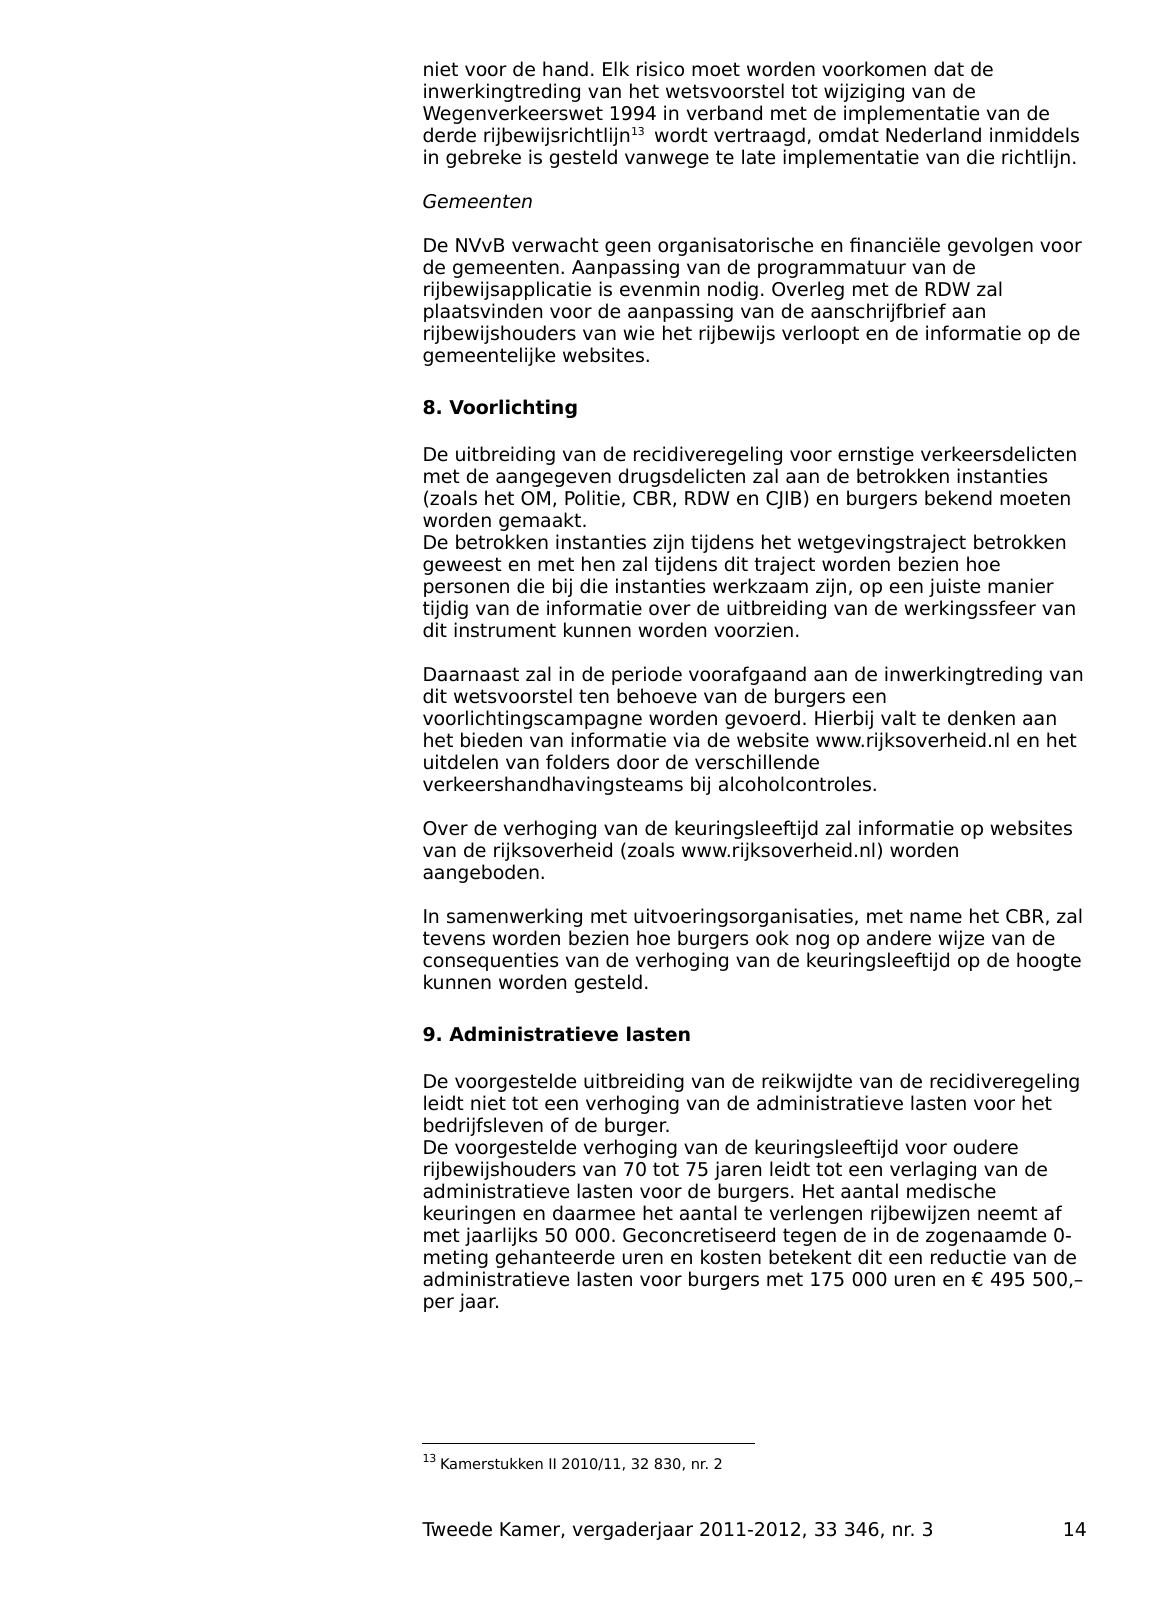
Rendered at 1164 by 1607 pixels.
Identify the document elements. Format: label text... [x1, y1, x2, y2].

text niet voor de hand. Elk risico moet worden voorkomen dat de inwerkingtreding van het wetsvoorstel tot wijziging van de Wegenverkeerswet 1994 in verband met de implementatie van de derde rijbewijsrichtlijn wordt vertraagd, omdat Nederland inmiddels in gebreke is gesteld vanwege te late implementatie van die richtlijn. [422, 59, 1087, 169]
text Over de verhoging van de keuringsleeftijd zal informatie op websites van de rijksoverheid (zoals www.rijksoverheid.nl) worden aangeboden. [422, 818, 1087, 884]
subtitle 9. Administratieve lasten [422, 1024, 1087, 1046]
subtitle 8. Voorlichting [422, 397, 1087, 419]
text Kamerstukken II 2010/11, 32 830, nr. 2 [422, 1452, 1087, 1474]
text In samenwerking met uitvoeringsorganisaties, met name het CBR, zal tevens worden bezien hoe burgers ook nog op andere wijze van de consequenties van de verhoging van de keuringsleeftijd op de hoogte kunnen worden gesteld. [422, 906, 1087, 994]
text De uitbreiding van de recidiveregeling voor ernstige verkeersdelicten met de aangegeven drugsdelicten zal aan de betrokken instanties (zoals het OM, Politie, CBR, RDW en CJIB) en burgers bekend moeten worden gemaakt. [422, 444, 1087, 532]
text De voorgestelde verhoging van de keuringsleeftijd voor oudere rijbewijshouders van 70 tot 75 jaren leidt tot een verlaging van de administratieve lasten voor de burgers. Het aantal medische keuringen en daarmee het aantal te verlengen rijbewijzen neemt af met jaarlijks 50 000. Geconcretiseerd tegen de in de zogenaamde 0-meting gehanteerde uren en kosten betekent dit een reductie van de administratieve lasten voor burgers met 175 000 uren en € 495 500,– per jaar. [422, 1137, 1087, 1313]
text De NVvB verwacht geen organisatorische en financiële gevolgen voor de gemeenten. Aanpassing van de programmatuur van de rijbewijsapplicatie is evenmin nodig. Overleg met de RDW zal plaatsvinden voor de aanpassing van de aanschrijfbrief aan rijbewijshouders van wie het rijbewijs verloopt en de informatie op de gemeentelijke websites. [422, 235, 1087, 367]
text De voorgestelde uitbreiding van de reikwijdte van de recidiveregeling leidt niet tot een verhoging van de administratieve lasten voor het bedrijfsleven of de burger. [422, 1071, 1087, 1137]
subtitle Gemeenten [422, 191, 1087, 213]
text Daarnaast zal in de periode voorafgaand aan de inwerkingtreding van dit wetsvoorstel ten behoeve van de burgers een voorlichtingscampagne worden gevoerd. Hierbij valt te denken aan het bieden van informatie via de website www.rijksoverheid.nl en het uitdelen van folders door de verschillende verkeershandhavingsteams bij alcoholcontroles. [422, 664, 1087, 796]
text De betrokken instanties zijn tijdens het wetgevingstraject betrokken geweest en met hen zal tijdens dit traject worden bezien hoe personen die bij die instanties werkzaam zijn, op een juiste manier tijdig van de informatie over de uitbreiding van de werkingssfeer van dit instrument kunnen worden voorzien. [422, 532, 1087, 642]
